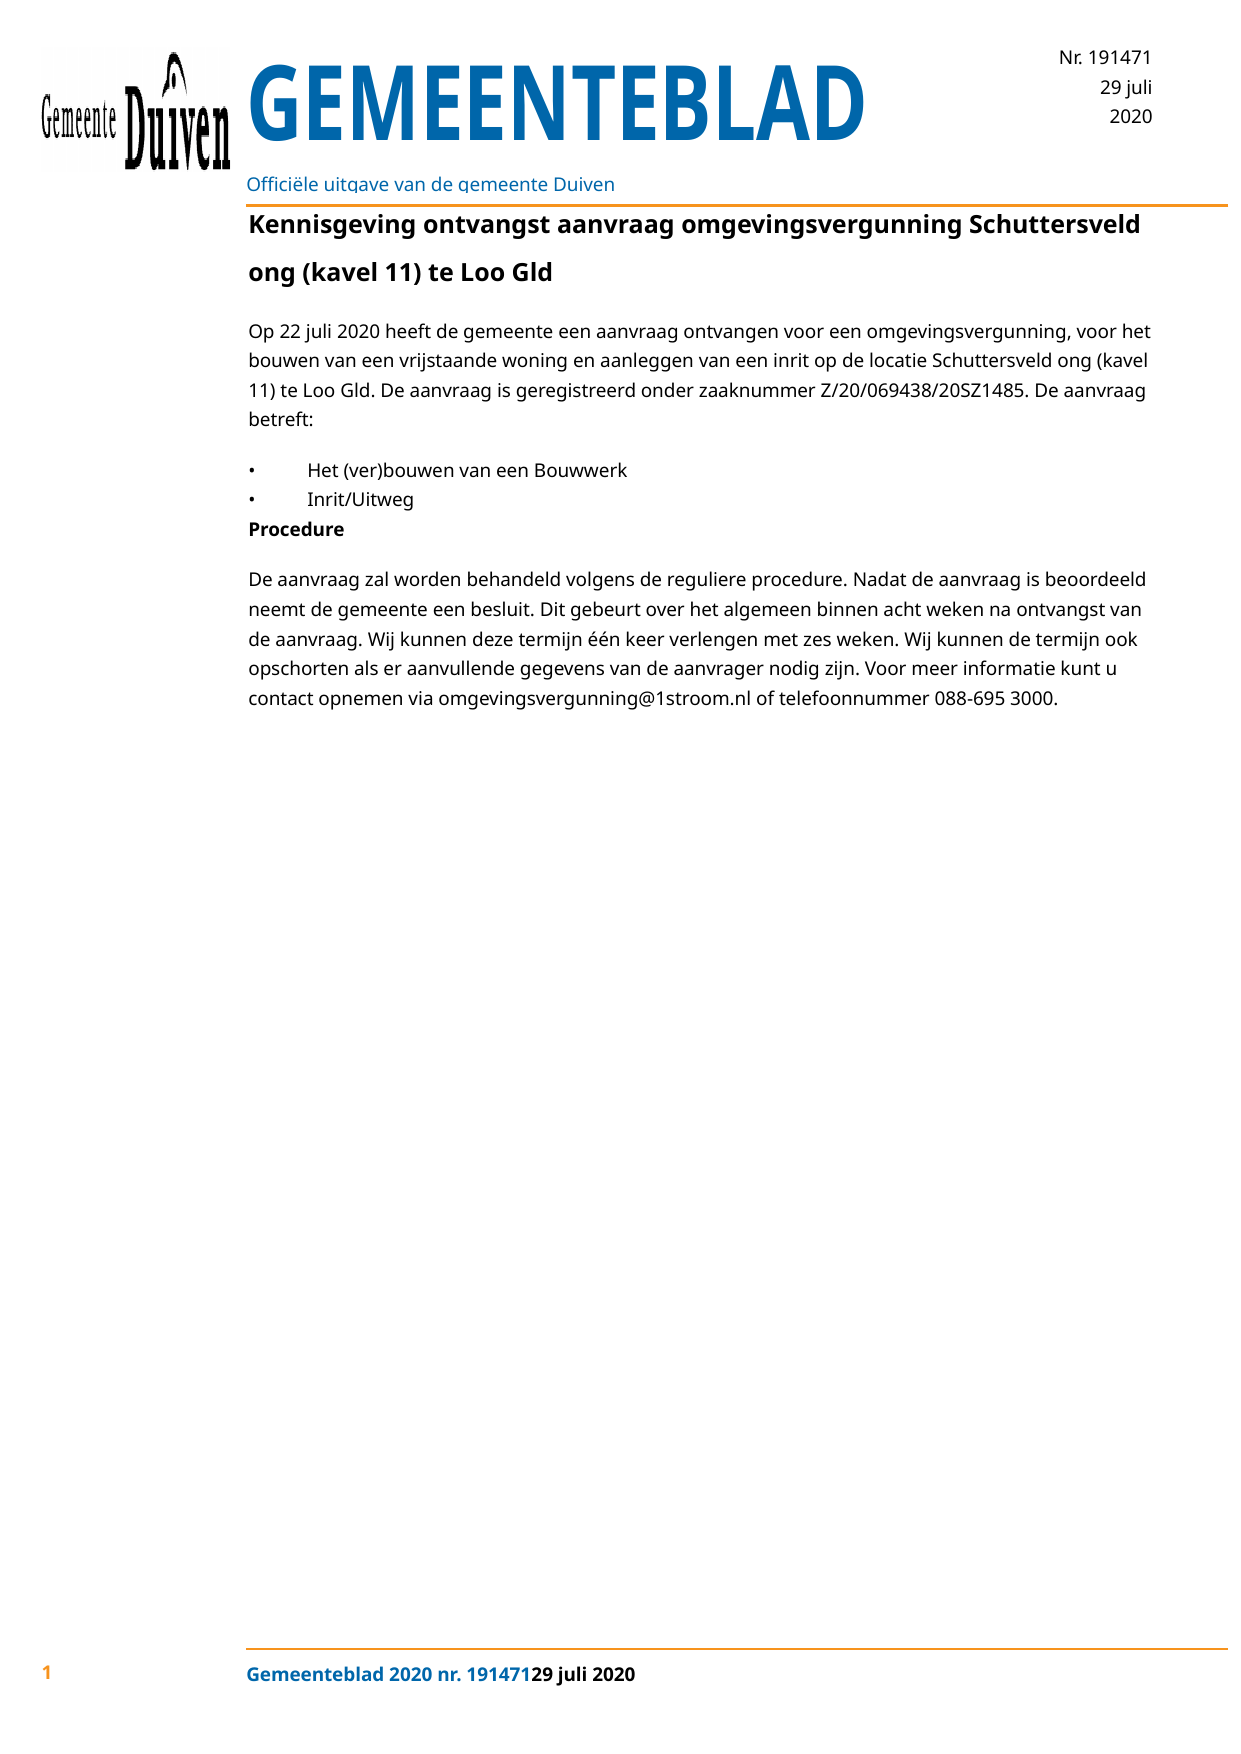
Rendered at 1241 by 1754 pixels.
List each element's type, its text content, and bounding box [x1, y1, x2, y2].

text Procedure [248, 516, 1152, 542]
picture [41, 47, 231, 172]
list Inrit/Uitweg [248, 487, 1152, 512]
text De aanvraag zal worden behandeld volgens de reguliere procedure. Nadat de aanvraag is beoordeeld neemt de gemeente een besluit. Dit gebeurt over het algemeen binnen acht weken na ontvangst van de aanvraag. Wij kunnen deze termijn één keer verlengen met zes weken. Wij kunnen de termijn ook opschorten als er aanvullende gegevens van de aanvrager nodig zijn. Voor meer informatie kunt u contact opnemen via omgevingsvergunning@1stroom.nl of telefoonnummer 088-695 3000. [248, 567, 1152, 711]
text Op 22 juli 2020 heeft de gemeente een aanvraag ontvangen voor een omgevingsvergunning, voor het bouwen van een vrijstaande woning en aanleggen van een inrit op de locatie Schuttersveld ong (kavel 11) te Loo Gld. De aanvraag is geregistreerd onder zaaknummer Z/20/069438/20SZ1485. De aanvraag betreft: [248, 318, 1152, 432]
list Het (ver)bouwen van een Bouwwerk [248, 457, 1152, 483]
text Kennisgeving ontvangst aanvraag omgevingsvergunning Schuttersveld ong (kavel 11) te Loo Gld [248, 207, 1152, 288]
